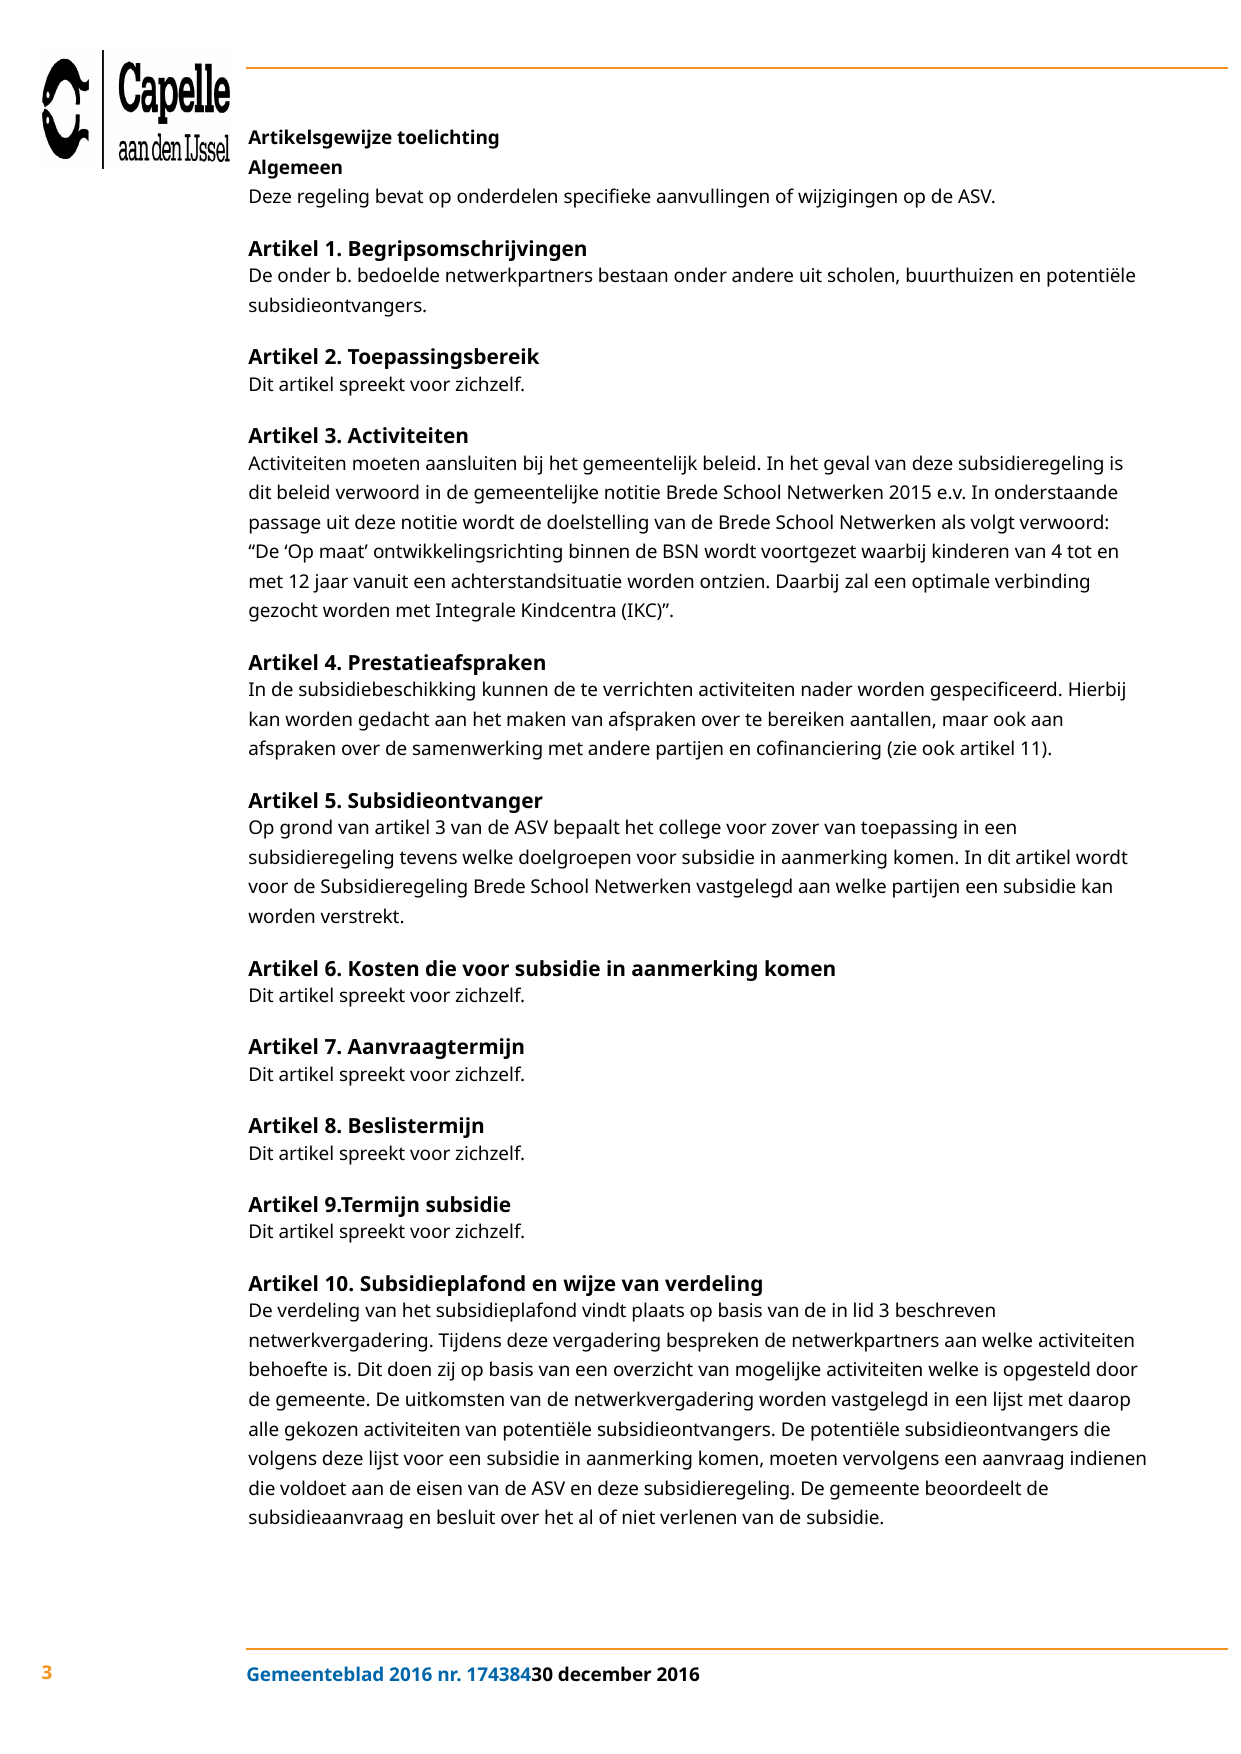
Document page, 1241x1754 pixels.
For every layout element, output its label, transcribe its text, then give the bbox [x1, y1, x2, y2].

picture [41, 47, 231, 172]
text In de subsidiebeschikking kunnen de te verrichten activiteiten nader worden gespecificeerd. Hierbij kan worden gedacht aan het maken van afspraken over te bereiken aantallen, maar ook aan afspraken over de samenwerking met andere partijen en cofinanciering (zie ook artikel 11). [248, 676, 1152, 761]
text Artikel 7. Aanvraagtermijn [248, 1032, 1152, 1061]
text Artikel 5. Subsidieontvanger [248, 786, 1152, 814]
text Artikel 1. Begripsomschrijvingen [248, 234, 1152, 262]
text Artikelsgewijze toelichting [248, 124, 1152, 150]
text Dit artikel spreekt voor zichzelf. [248, 1140, 1152, 1166]
text Op grond van artikel 3 van de ASV bepaalt het college voor zover van toepassing in een subsidieregeling tevens welke doelgroepen voor subsidie in aanmerking komen. In dit artikel wordt voor de Subsidieregeling Brede School Netwerken vastgelegd aan welke partijen een subsidie kan worden verstrekt. [248, 814, 1152, 929]
text Activiteiten moeten aansluiten bij het gemeentelijk beleid. In het geval van deze subsidieregeling is dit beleid verwoord in de gemeentelijke notitie Brede School Netwerken 2015 e.v. In onderstaande passage uit deze notitie wordt de doelstelling van de Brede School Netwerken als volgt verwoord: [248, 450, 1152, 534]
text Artikel 2. Toepassingsbereik [248, 342, 1152, 371]
text De onder b. bedoelde netwerkpartners bestaan onder andere uit scholen, buurthuizen en potentiële subsidieontvangers. [248, 262, 1152, 318]
text Artikel 8. Beslistermijn [248, 1111, 1152, 1140]
text Artikel 6. Kosten die voor subsidie in aanmerking komen [248, 954, 1152, 982]
text Artikel 3. Activiteiten [248, 421, 1152, 450]
text Dit artikel spreekt voor zichzelf. [248, 982, 1152, 1008]
text “De ‘Op maat’ ontwikkelingsrichting binnen de BSN wordt voortgezet waarbij kinderen van 4 tot en met 12 jaar vanuit een achterstandsituatie worden ontzien. Daarbij zal een optimale verbinding gezocht worden met Integrale Kindcentra (IKC)”. [248, 538, 1152, 623]
text Dit artikel spreekt voor zichzelf. [248, 1219, 1152, 1244]
text Dit artikel spreekt voor zichzelf. [248, 1061, 1152, 1087]
text Artikel 4. Prestatieafspraken [248, 648, 1152, 676]
text Dit artikel spreekt voor zichzelf. [248, 371, 1152, 397]
text Deze regeling bevat op onderdelen specifieke aanvullingen of wijzigingen op de ASV. [248, 183, 1152, 209]
text De verdeling van het subsidieplafond vindt plaats op basis van de in lid 3 beschreven netwerkvergadering. Tijdens deze vergadering bespreken de netwerkpartners aan welke activiteiten behoefte is. Dit doen zij op basis van een overzicht van mogelijke activiteiten welke is opgesteld door de gemeente. De uitkomsten van de netwerkvergadering worden vastgelegd in een lijst met daarop alle gekozen activiteiten van potentiële subsidieontvangers. De potentiële subsidieontvangers die volgens deze lijst voor een subsidie in aanmerking komen, moeten vervolgens een aanvraag indienen die voldoet aan de eisen van de ASV en deze subsidieregeling. De gemeente beoordeelt de subsidieaanvraag en besluit over het al of niet verlenen van de subsidie. [248, 1297, 1152, 1530]
text Algemeen [248, 154, 1152, 180]
text Artikel 9.Termijn subsidie [248, 1190, 1152, 1219]
text Artikel 10. Subsidieplafond en wijze van verdeling [248, 1269, 1152, 1297]
